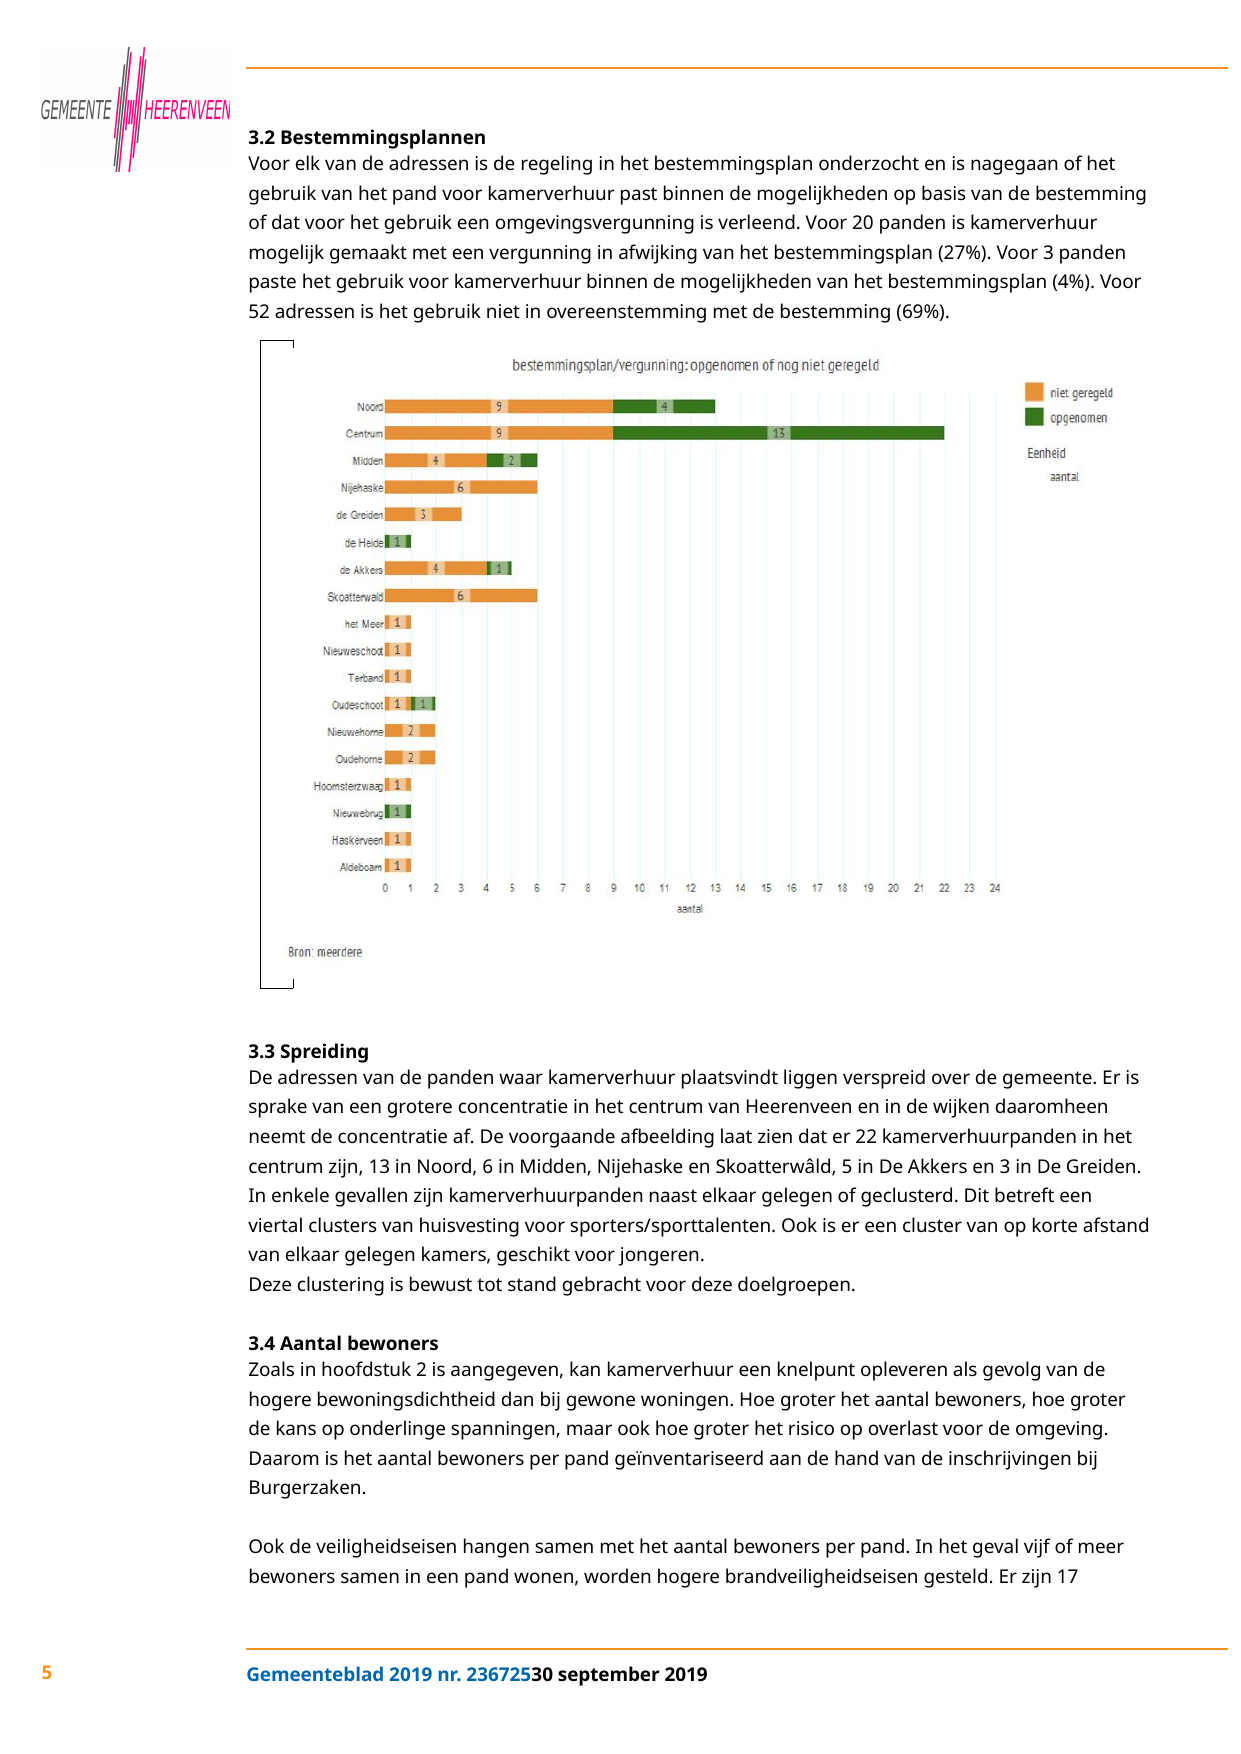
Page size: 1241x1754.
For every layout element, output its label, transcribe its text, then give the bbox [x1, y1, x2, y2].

text Ook de veiligheidseisen hangen samen met het aantal bewoners per pand. In het geval vijf of meer bewoners samen in een pand wonen, worden hogere brandveiligheidseisen gesteld. Er zijn 17 [248, 1534, 1152, 1589]
picture [268, 348, 1155, 979]
text De adressen van de panden waar kamerverhuur plaatsvindt liggen verspreid over de gemeente. Er is sprake van een grotere concentratie in het centrum van Heerenveen en in de wijken daaromheen neemt de concentratie af. De voorgaande afbeelding laat zien dat er 22 kamerverhuurpanden in het centrum zijn, 13 in Noord, 6 in Midden, Nijehaske en Skoatterwâld, 5 in De Akkers en 3 in De Greiden. [248, 1064, 1152, 1179]
text In enkele gevallen zijn kamerverhuurpanden naast elkaar gelegen of geclusterd. Dit betreft een viertal clusters van huisvesting voor sporters/sporttalenten. Ook is er een cluster van op korte afstand van elkaar gelegen kamers, geschikt voor jongeren. [248, 1182, 1152, 1267]
text Voor elk van de adressen is de regeling in het bestemmingsplan onderzocht en is nagegaan of het gebruik van het pand voor kamerverhuur past binnen de mogelijkheden op basis van de bestemming of dat voor het gebruik een omgevingsvergunning is verleend. Voor 20 panden is kamerverhuur mogelijk gemaakt met een vergunning in afwijking van het bestemmingsplan (27%). Voor 3 panden paste het gebruik voor kamerverhuur binnen de mogelijkheden van het bestemmingsplan (4%). Voor 52 adressen is het gebruik niet in overeenstemming met de bestemming (69%). [248, 150, 1152, 324]
text 3.2 Bestemmingsplannen [248, 124, 1152, 150]
text 3.4 Aantal bewoners [248, 1330, 1152, 1356]
text Zoals in hoofdstuk 2 is aangegeven, kan kamerverhuur een knelpunt opleveren als gevolg van de hogere bewoningsdichtheid dan bij gewone woningen. Hoe groter het aantal bewoners, hoe groter de kans op onderlinge spanningen, maar ook hoe groter het risico op overlast voor de omgeving. Daarom is het aantal bewoners per pand geïnventariseerd aan de hand van de inschrijvingen bij Burgerzaken. [248, 1356, 1152, 1500]
picture [41, 47, 231, 172]
text 3.3 Spreiding [248, 1038, 1152, 1064]
text Deze clustering is bewust tot stand gebracht voor deze doelgroepen. [248, 1271, 1152, 1297]
